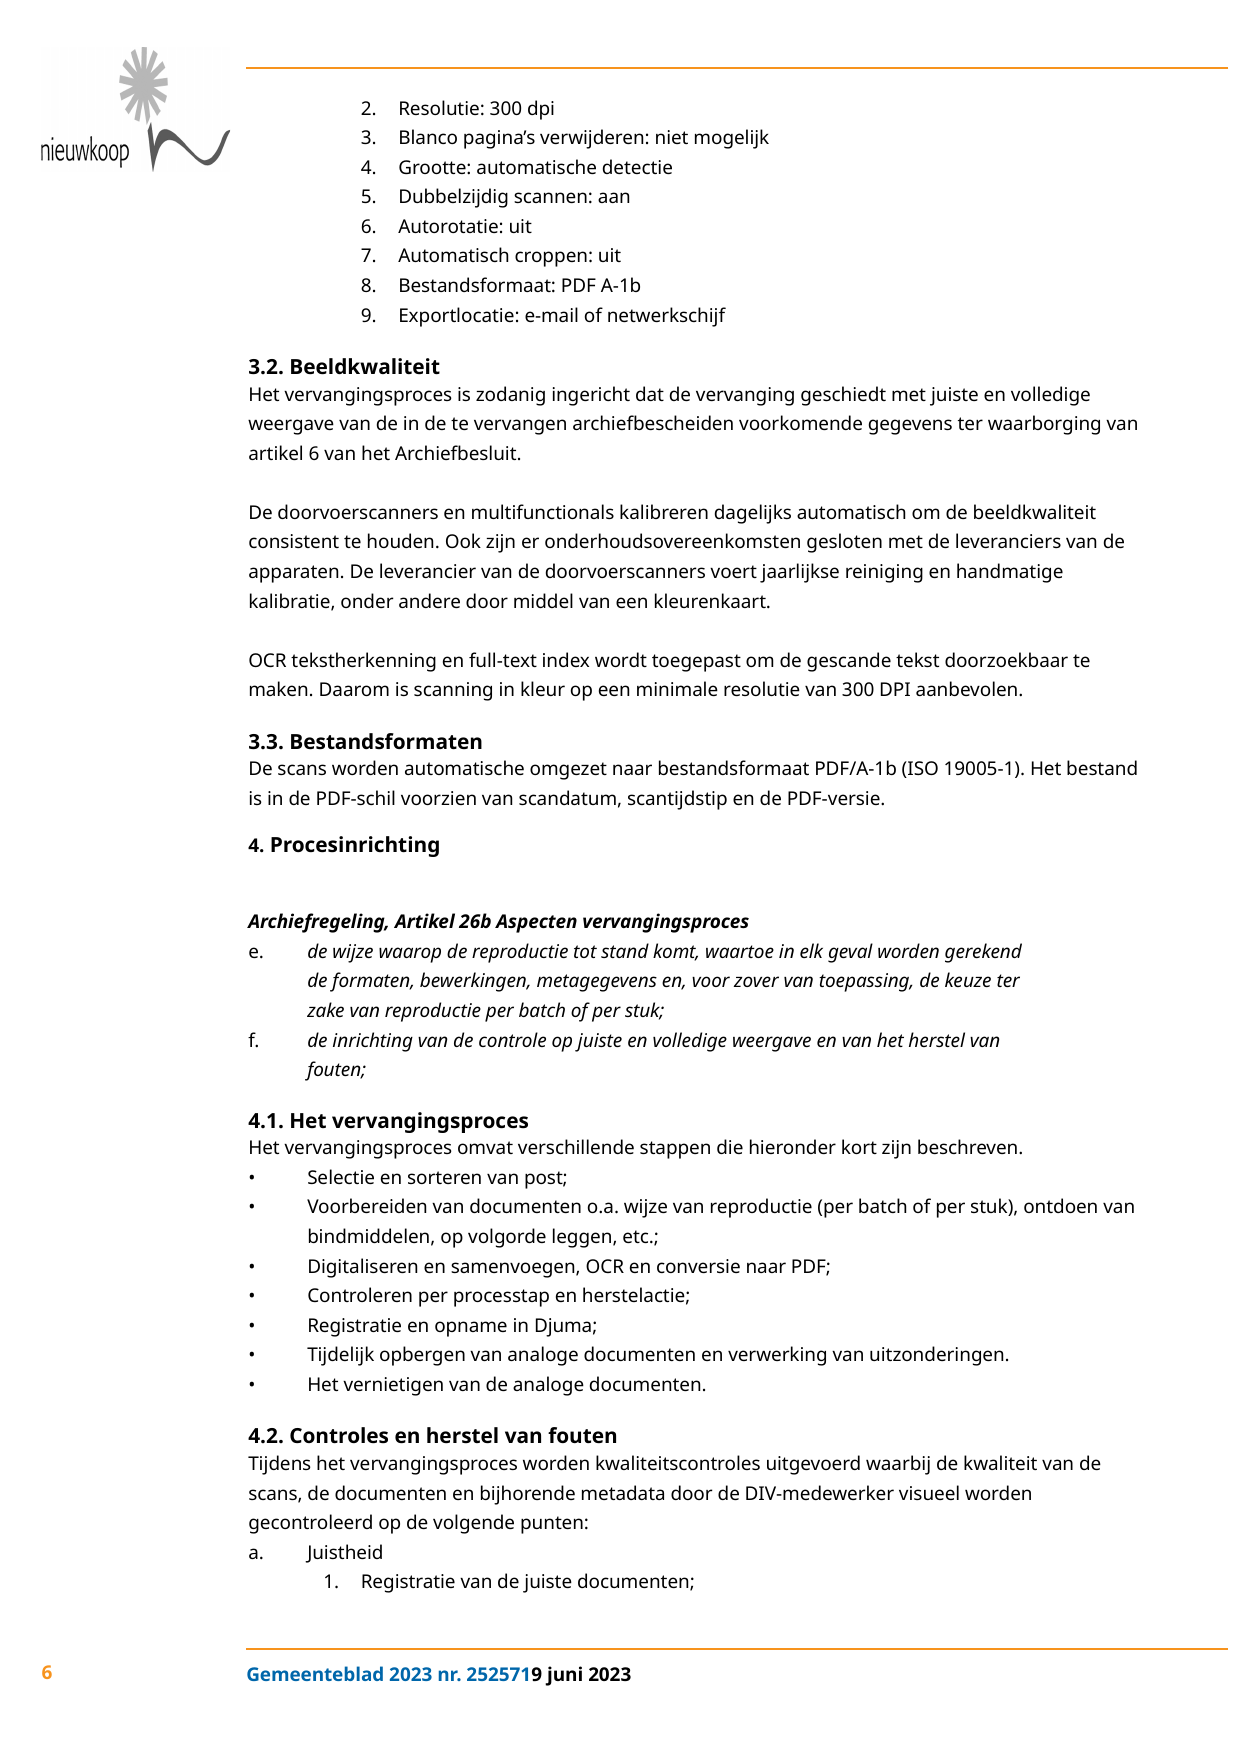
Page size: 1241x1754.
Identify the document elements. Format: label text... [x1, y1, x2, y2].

text Het vervangingsproces omvat verschillende stappen die hieronder kort zijn beschreven. [248, 1134, 1152, 1160]
text Het vervangingsproces is zodanig ingericht dat de vervanging geschiedt met juiste en volledige weergave van de in de te vervangen archiefbescheiden voorkomende gegevens ter waarborging van artikel 6 van het Archiefbesluit. [248, 381, 1152, 466]
text De scans worden automatische omgezet naar bestandsformaat PDF/A-1b (ISO 19005-1). Het bestand is in de PDF-schil voorzien van scandatum, scantijdstip en de PDF-versie. [248, 755, 1152, 811]
text 3.3. Bestandsformaten [248, 727, 1152, 755]
list Registratie en opname in Djuma; [248, 1312, 1152, 1338]
list Registratie van de juiste documenten; [323, 1568, 1152, 1594]
text OCR tekstherkenning en full-text index wordt toegepast om de gescande tekst doorzoekbaar te maken. Daarom is scanning in kleur op een minimale resolutie van 300 DPI aanbevolen. [248, 647, 1152, 702]
list Het vernietigen van de analoge documenten. [248, 1371, 1152, 1397]
list Tijdelijk opbergen van analoge documenten en verwerking van uitzonderingen. [248, 1342, 1152, 1367]
list Resolutie: 300 dpi [361, 95, 1152, 121]
text Tijdens het vervangingsproces worden kwaliteitscontroles uitgevoerd waarbij de kwaliteit van de scans, de documenten en bijhorende metadata door de DIV-medewerker visueel worden gecontroleerd op de volgende punten: [248, 1450, 1152, 1535]
text 4.1. Het vervangingsproces [248, 1106, 1152, 1134]
text 4.2. Controles en herstel van fouten [248, 1422, 1152, 1450]
picture [41, 47, 231, 172]
table_header Archiefregeling, Artikel 26b Aspecten vervangingsproces de wijze waarop de reproductie tot stand komt, waartoe in elk geval worden gerekend de formaten, bewerkingen, metagegevens en, voor zover van toepassing, de keuze ter zake van reproductie per batch of per stuk; de inrichting van de controle op juiste en volledige weergave en van het herstel van fouten; [248, 909, 1152, 1082]
list Bestandsformaat: PDF A-1b [361, 272, 1152, 298]
list Blanco pagina’s verwijderen: niet mogelijk [361, 124, 1152, 150]
list Exportlocatie: e-mail of netwerkschijf [361, 302, 1152, 328]
list Grootte: automatische detectie [361, 154, 1152, 180]
list Controleren per processtap en herstelactie; [248, 1282, 1152, 1308]
text 4. Procesinrichting [248, 831, 1152, 859]
list Digitaliseren en samenvoegen, OCR en conversie naar PDF; [248, 1253, 1152, 1279]
list Juistheid [248, 1539, 1152, 1564]
list Automatisch croppen: uit [361, 243, 1152, 268]
list Dubbelzijdig scannen: aan [361, 183, 1152, 209]
text De doorvoerscanners en multifunctionals kalibreren dagelijks automatisch om de beeldkwaliteit consistent te houden. Ook zijn er onderhoudsovereenkomsten gesloten met de leveranciers van de apparaten. De leverancier van de doorvoerscanners voert jaarlijkse reiniging en handmatige kalibratie, onder andere door middel van een kleurenkaart. [248, 499, 1152, 613]
list Voorbereiden van documenten o.a. wijze van reproductie (per batch of per stuk), ontdoen van bindmiddelen, op volgorde leggen, etc.; [248, 1194, 1152, 1249]
list Autorotatie: uit [361, 213, 1152, 239]
text 3.2. Beeldkwaliteit [248, 352, 1152, 381]
list Selectie en sorteren van post; [248, 1164, 1152, 1190]
